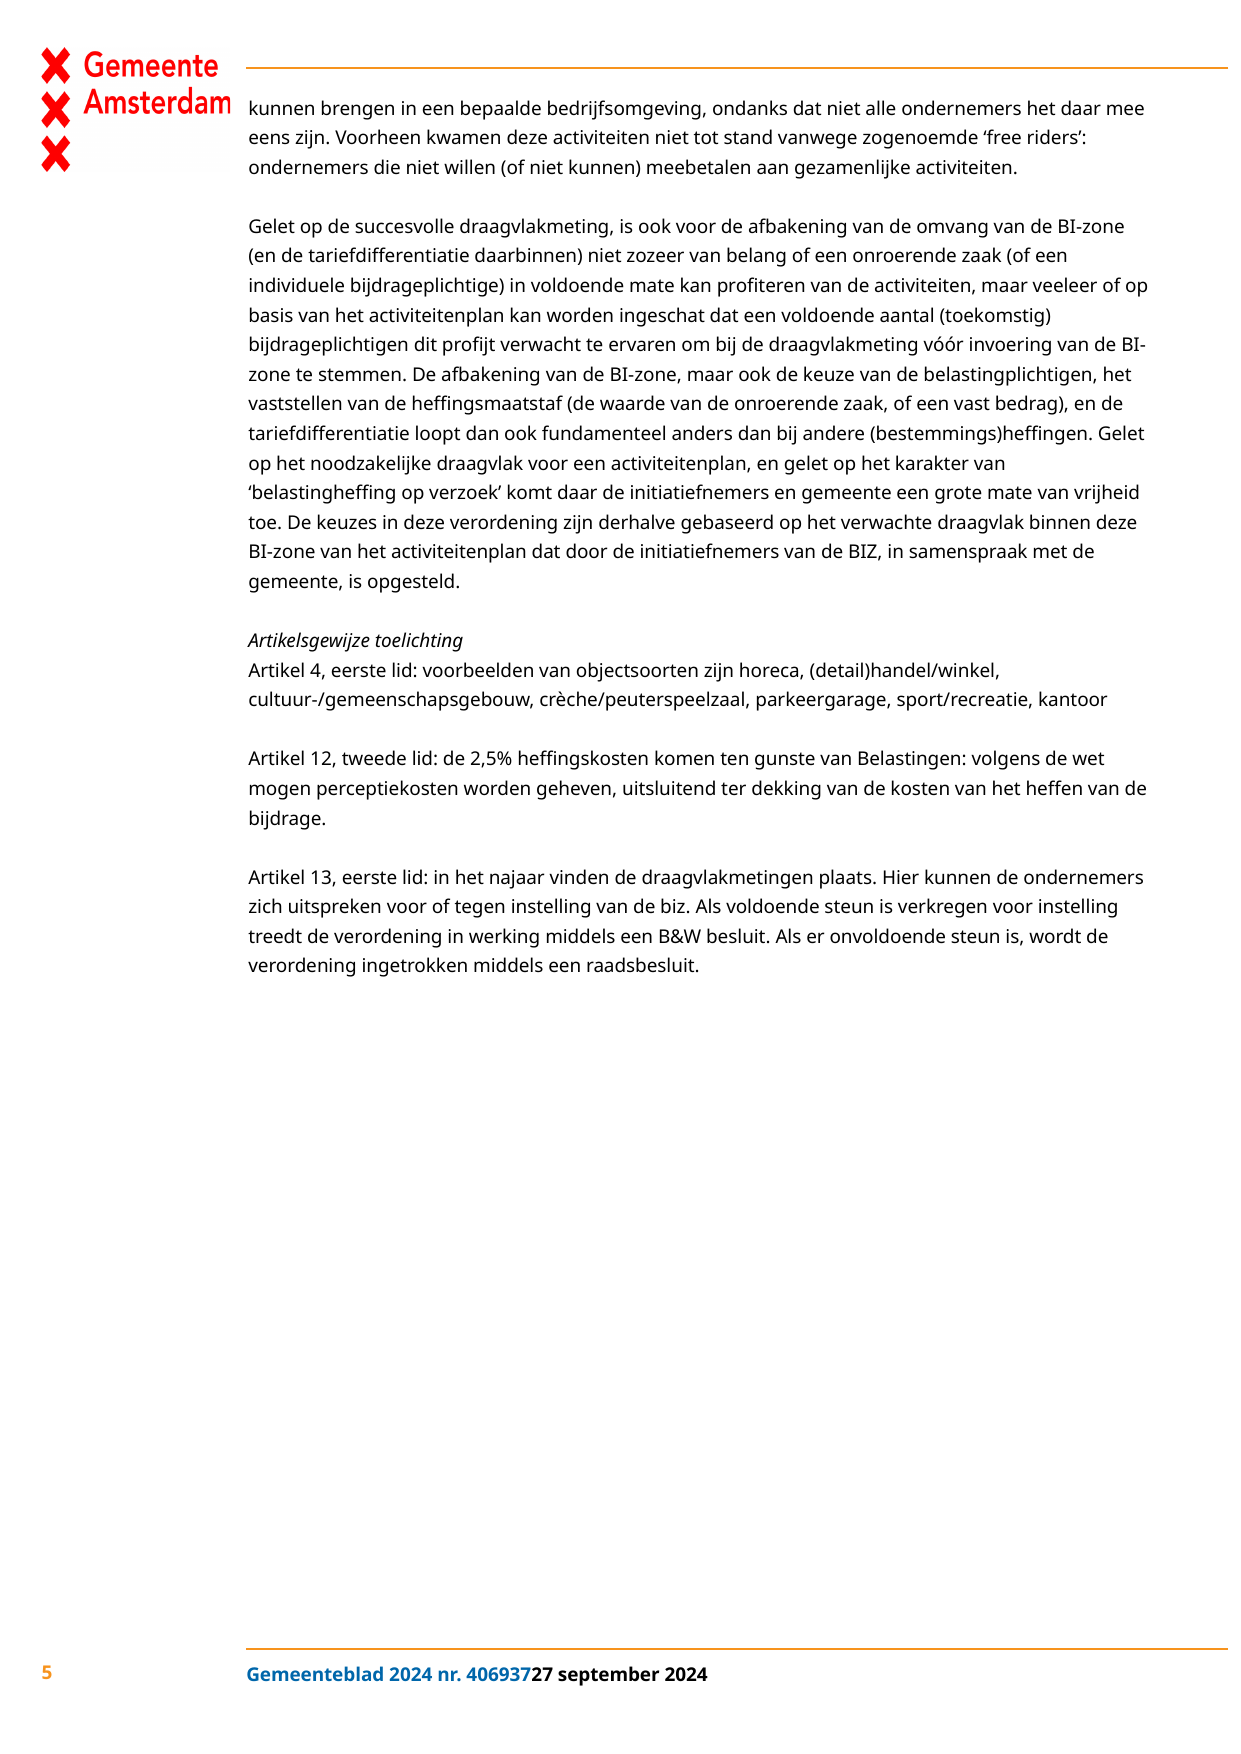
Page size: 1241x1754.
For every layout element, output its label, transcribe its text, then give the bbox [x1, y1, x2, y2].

text Artikel 4, eerste lid: voorbeelden van objectsoorten zijn horeca, (detail)handel/winkel, cultuur-/gemeenschapsgebouw, crèche/peuterspeelzaal, parkeergarage, sport/recreatie, kantoor [248, 657, 1152, 712]
text Artikel 12, tweede lid: de 2,5% heffingskosten komen ten gunste van Belastingen: volgens de wet mogen perceptiekosten worden geheven, uitsluitend ter dekking van de kosten van het heffen van de bijdrage. [248, 746, 1152, 831]
text kunnen brengen in een bepaalde bedrijfsomgeving, ondanks dat niet alle ondernemers het daar mee eens zijn. Voorheen kwamen deze activiteiten niet tot stand vanwege zogenoemde ‘free riders’: ondernemers die niet willen (of niet kunnen) meebetalen aan gezamenlijke activiteiten. [248, 95, 1152, 180]
picture [41, 47, 231, 172]
text Gelet op de succesvolle draagvlakmeting, is ook voor de afbakening van de omvang van de BI-zone (en de tariefdifferentiatie daarbinnen) niet zozeer van belang of een onroerende zaak (of een individuele bijdrageplichtige) in voldoende mate kan profiteren van de activiteiten, maar veeleer of op basis van het activiteitenplan kan worden ingeschat dat een voldoende aantal (toekomstig) bijdrageplichtigen dit profijt verwacht te ervaren om bij de draagvlakmeting vóór invoering van de BI-zone te stemmen. De afbakening van de BI-zone, maar ook de keuze van de belastingplichtigen, het vaststellen van de heffingsmaatstaf (de waarde van de onroerende zaak, of een vast bedrag), en de tariefdifferentiatie loopt dan ook fundamenteel anders dan bij andere (bestemmings)heffingen. Gelet op het noodzakelijke draagvlak voor een activiteitenplan, en gelet op het karakter van ‘belastingheffing op verzoek’ komt daar de initiatiefnemers en gemeente een grote mate van vrijheid toe. De keuzes in deze verordening zijn derhalve gebaseerd op het verwachte draagvlak binnen deze BI-zone van het activiteitenplan dat door de initiatiefnemers van de BIZ, in samenspraak met de gemeente, is opgesteld. [248, 213, 1152, 594]
text Artikelsgewijze toelichting [248, 627, 1152, 653]
text Artikel 13, eerste lid: in het najaar vinden de draagvlakmetingen plaats. Hier kunnen de ondernemers zich uitspreken voor of tegen instelling van de biz. Als voldoende steun is verkregen voor instelling treedt de verordening in werking middels een B&W besluit. Als er onvoldoende steun is, wordt de verordening ingetrokken middels een raadsbesluit. [248, 864, 1152, 978]
